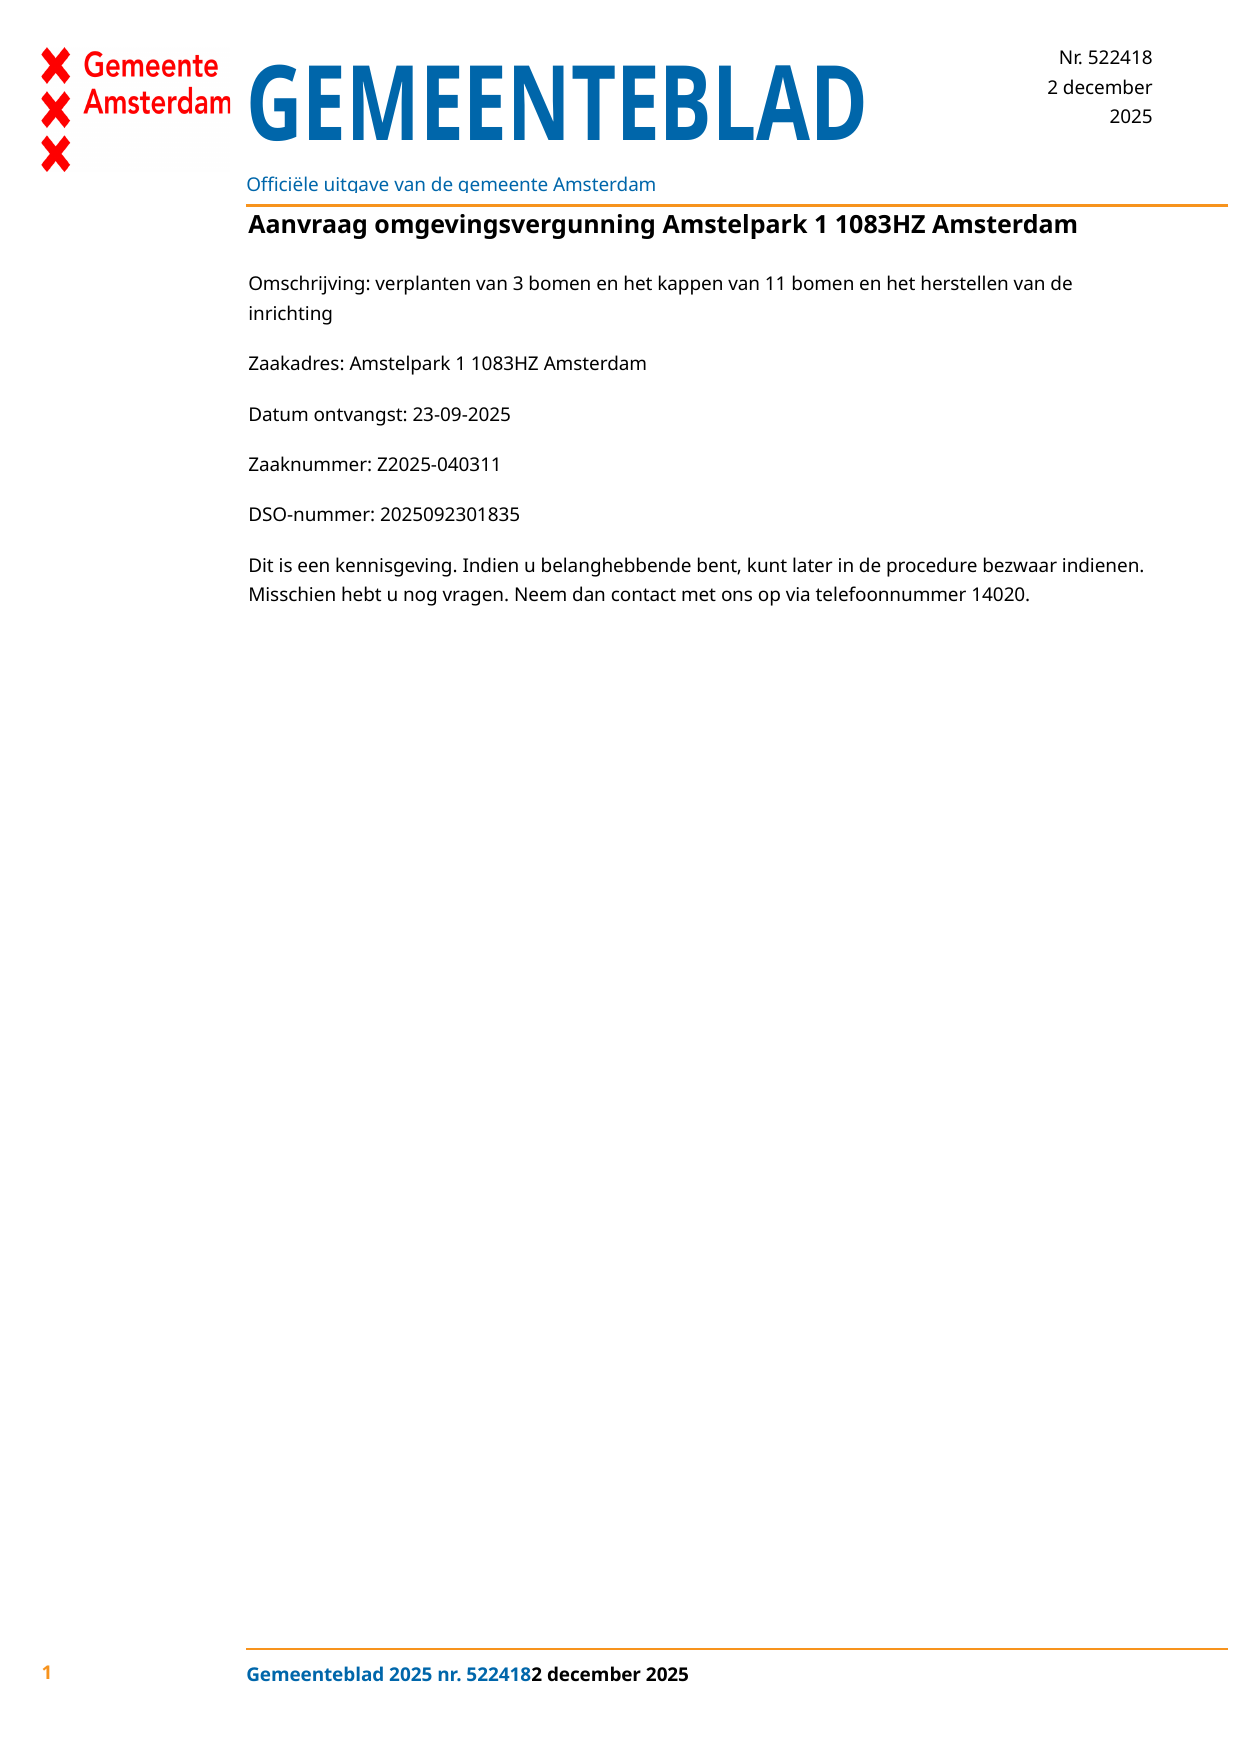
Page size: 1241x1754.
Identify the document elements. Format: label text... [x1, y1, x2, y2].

text Datum ontvangst: 23-09-2025 [248, 401, 1152, 426]
text Dit is een kennisgeving. Indien u belanghebbende bent, kunt later in de procedure bezwaar indienen. Misschien hebt u nog vragen. Neem dan contact met ons op via telefoonnummer 14020. [248, 552, 1152, 607]
picture [41, 47, 231, 172]
text Zaaknummer: Z2025-040311 [248, 451, 1152, 477]
text Aanvraag omgevingsvergunning Amstelpark 1 1083HZ Amsterdam [248, 207, 1152, 241]
text Zaakadres: Amstelpark 1 1083HZ Amsterdam [248, 350, 1152, 376]
text Omschrijving: verplanten van 3 bomen en het kappen van 11 bomen en het herstellen van de inrichting [248, 270, 1152, 326]
text DSO-nummer: 2025092301835 [248, 502, 1152, 527]
